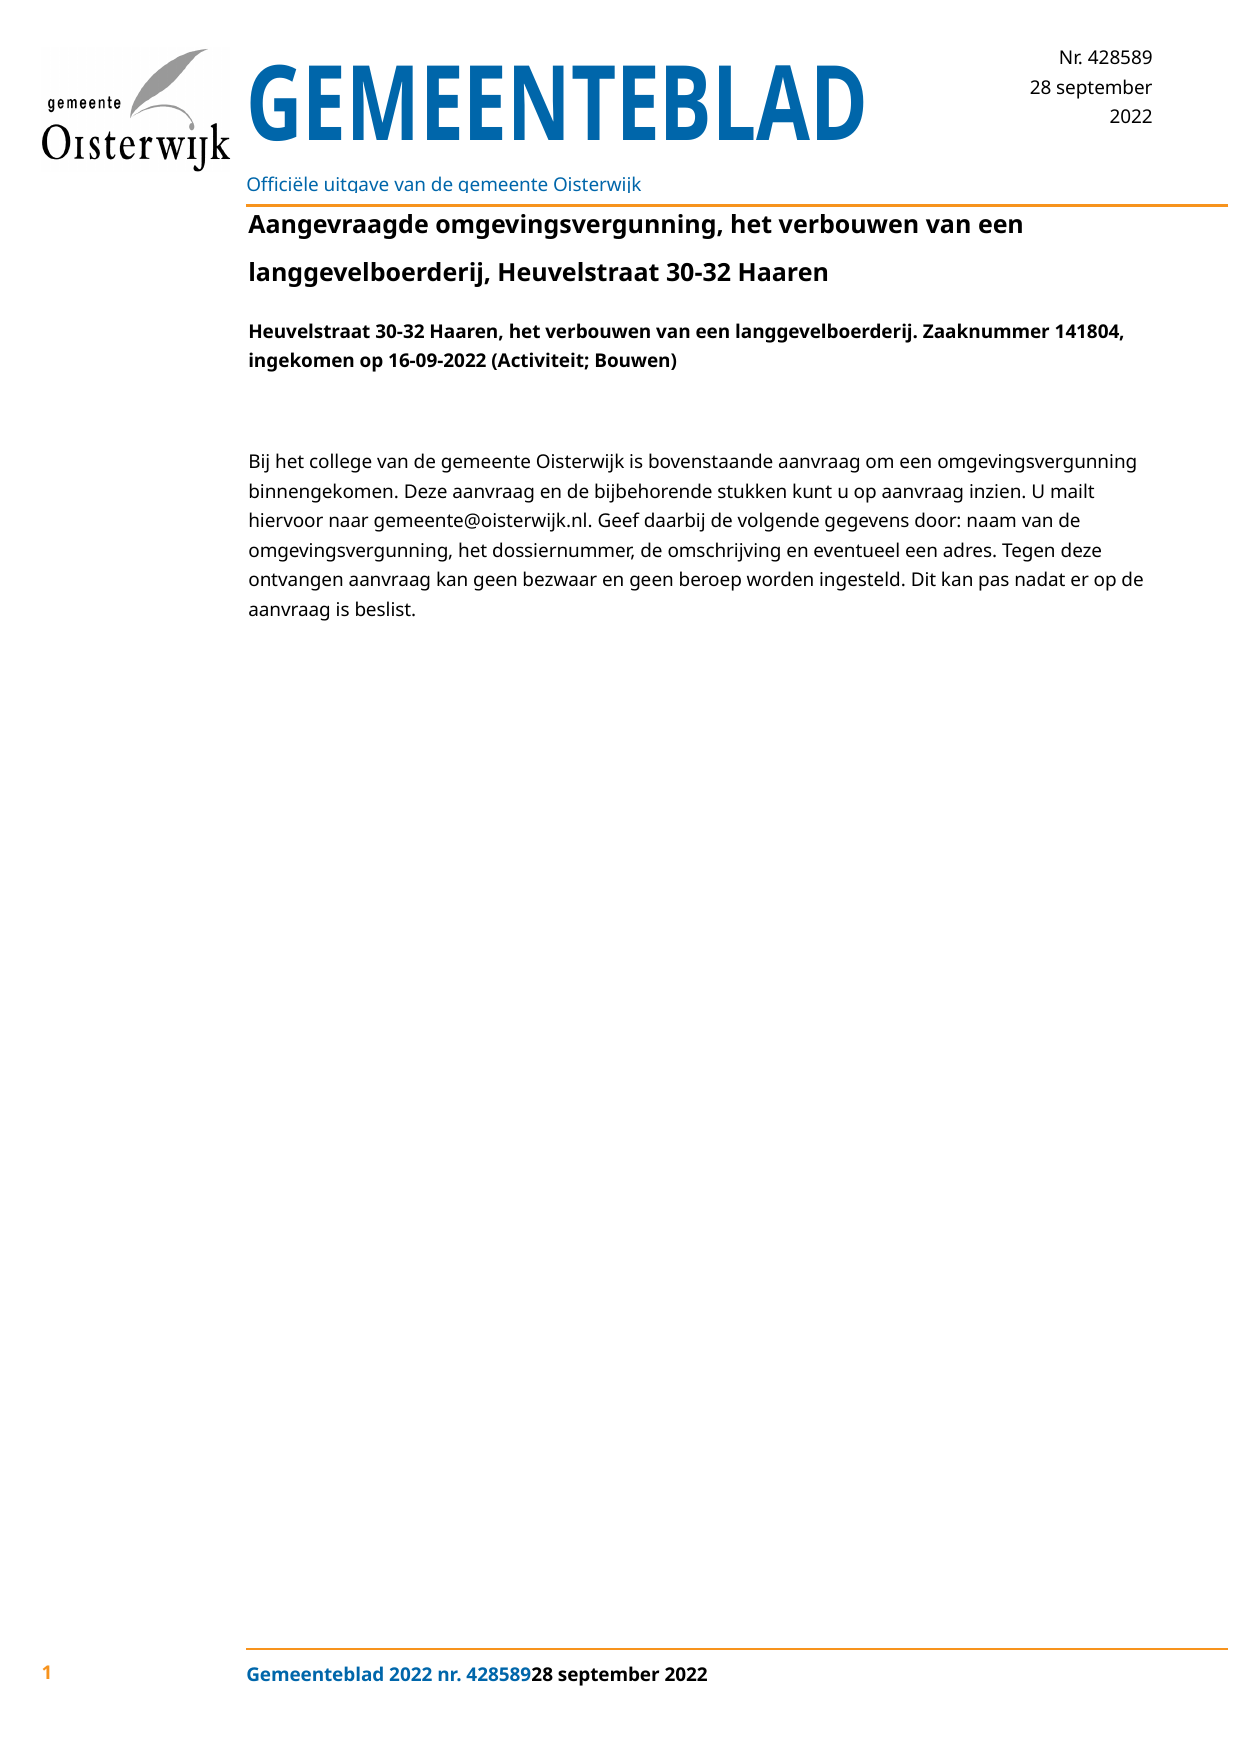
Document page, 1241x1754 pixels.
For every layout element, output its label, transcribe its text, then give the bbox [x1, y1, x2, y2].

text Aangevraagde omgevingsvergunning, het verbouwen van een langgevelboerderij, Heuvelstraat 30-32 Haaren [248, 207, 1152, 288]
picture [41, 47, 231, 172]
text Heuvelstraat 30-32 Haaren, het verbouwen van een langgevelboerderij. Zaaknummer 141804, ingekomen op 16-09-2022 (Activiteit; Bouwen) [248, 318, 1152, 373]
text Bij het college van de gemeente Oisterwijk is bovenstaande aanvraag om een omgevingsvergunning binnengekomen. Deze aanvraag en de bijbehorende stukken kunt u op aanvraag inzien. U mailt hiervoor naar gemeente@oisterwijk.nl. Geef daarbij de volgende gegevens door: naam van de omgevingsvergunning, het dossiernummer, de omschrijving en eventueel een adres. Tegen deze ontvangen aanvraag kan geen bezwaar en geen beroep worden ingesteld. Dit kan pas nadat er op de aanvraag is beslist. [248, 448, 1152, 622]
